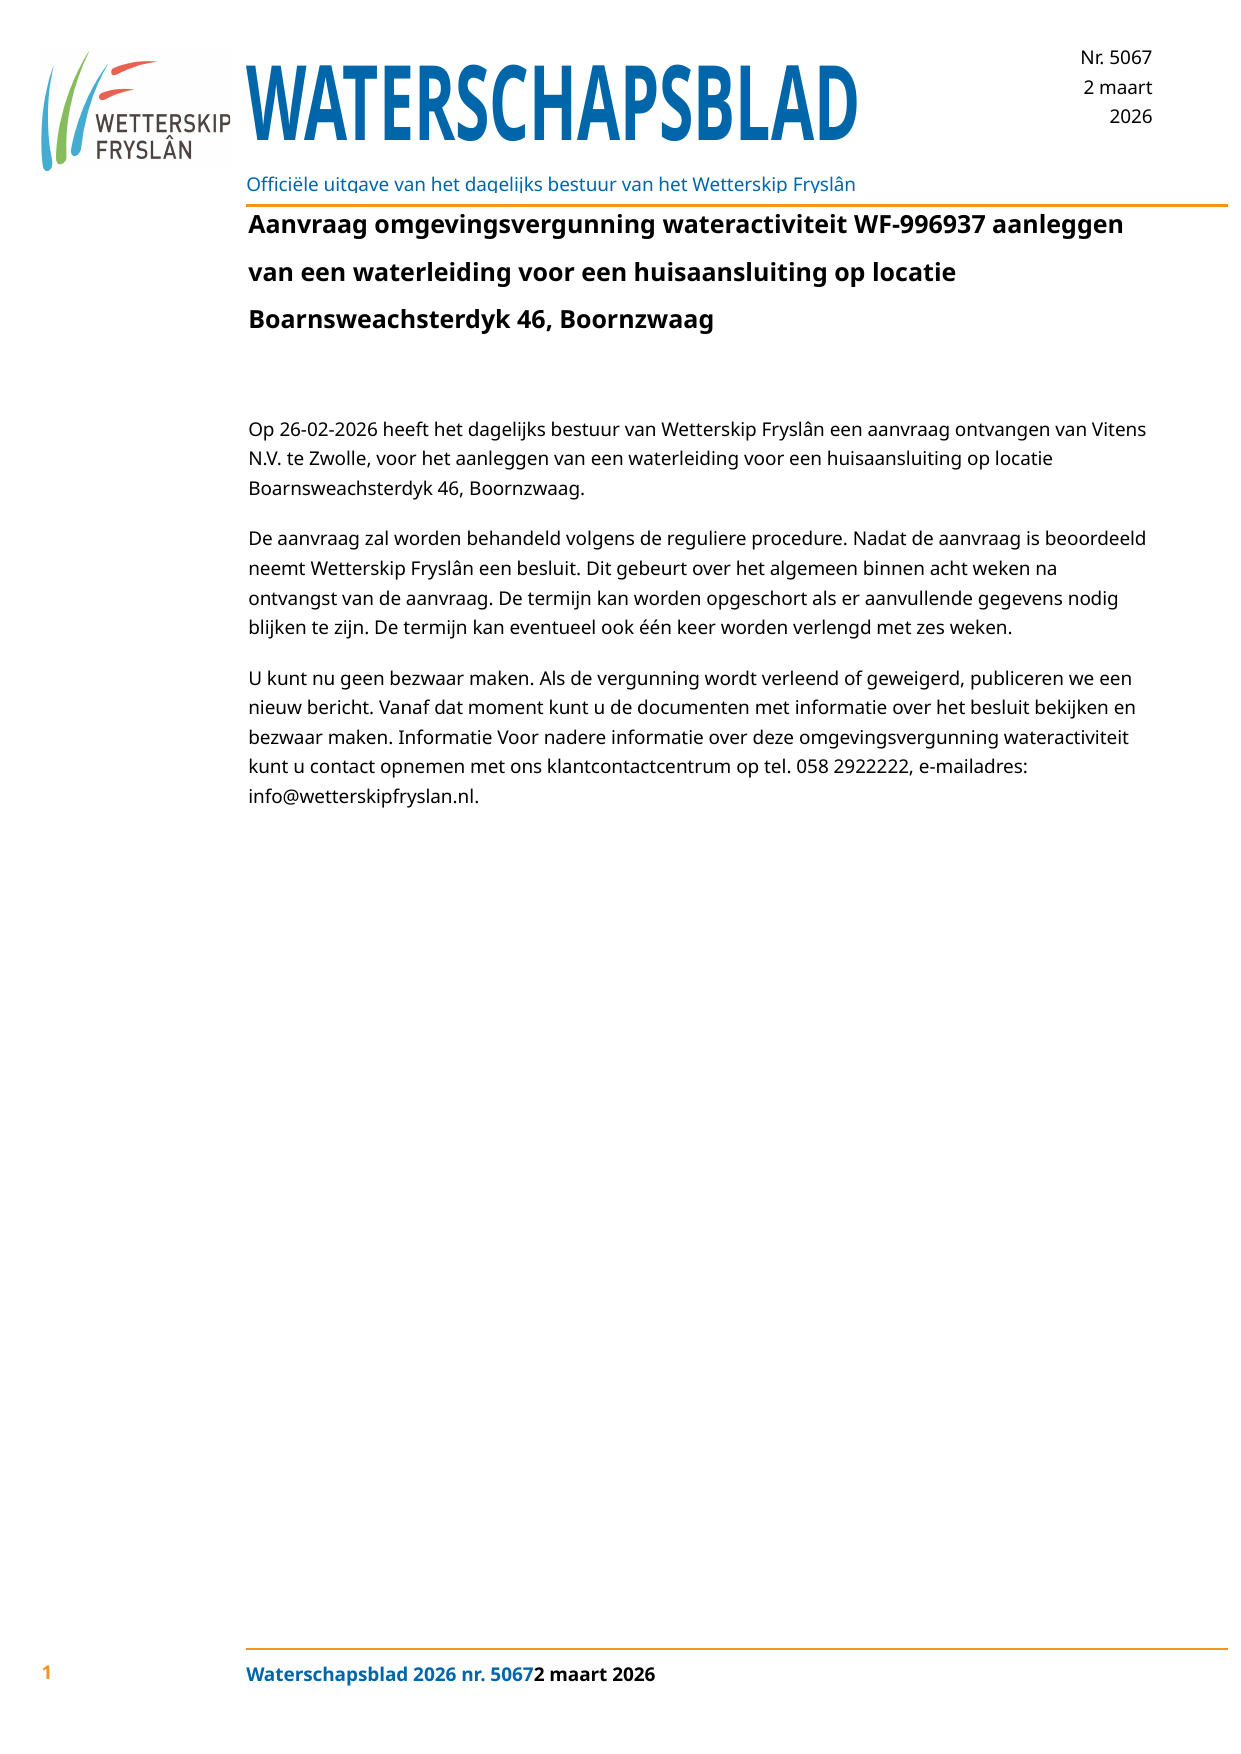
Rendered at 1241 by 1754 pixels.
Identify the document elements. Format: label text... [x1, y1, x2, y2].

text U kunt nu geen bezwaar maken. Als de vergunning wordt verleend of geweigerd, publiceren we een nieuw bericht. Vanaf dat moment kunt u de documenten met informatie over het besluit bekijken en bezwaar maken. Informatie Voor nadere informatie over deze omgevingsvergunning wateractiviteit kunt u contact opnemen met ons klantcontactcentrum op tel. 058 2922222, e-mailadres: info@wetterskipfryslan.nl. [248, 665, 1152, 809]
text Op 26-02-2026 heeft het dagelijks bestuur van Wetterskip Fryslân een aanvraag ontvangen van Vitens N.V. te Zwolle, voor het aanleggen van een waterleiding voor een huisaansluiting op locatie Boarnsweachsterdyk 46, Boornzwaag. [248, 416, 1152, 501]
text Aanvraag omgevingsvergunning wateractiviteit WF-996937 aanleggen van een waterleiding voor een huisaansluiting op locatie Boarnsweachsterdyk 46, Boornzwaag [248, 207, 1152, 336]
text De aanvraag zal worden behandeld volgens de reguliere procedure. Nadat de aanvraag is beoordeeld neemt Wetterskip Fryslân een besluit. Dit gebeurt over het algemeen binnen acht weken na ontvangst van de aanvraag. De termijn kan worden opgeschort als er aanvullende gegevens nodig blijken te zijn. De termijn kan eventueel ook één keer worden verlengd met zes weken. [248, 526, 1152, 640]
picture [41, 47, 231, 172]
